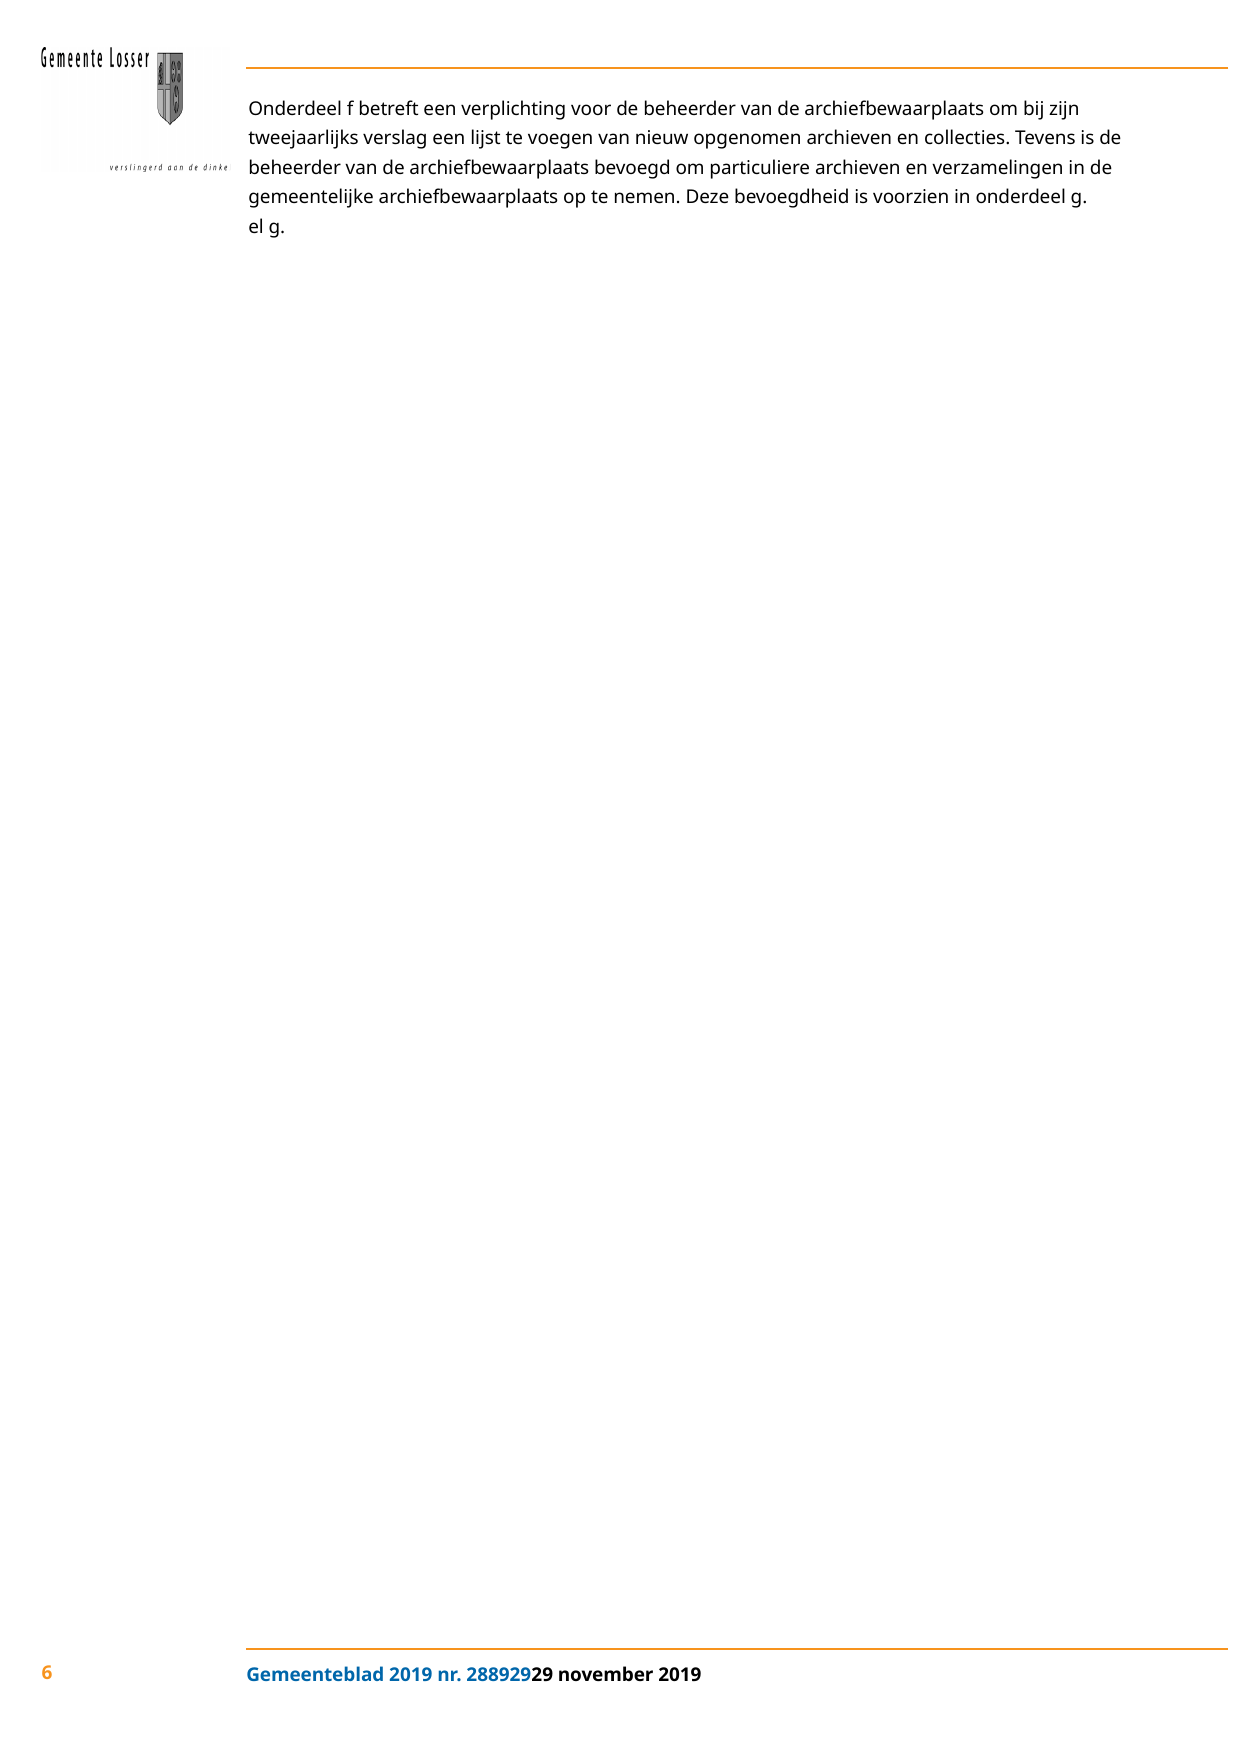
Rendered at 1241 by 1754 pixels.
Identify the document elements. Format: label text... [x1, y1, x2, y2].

text el g. [248, 213, 1152, 239]
picture [41, 47, 231, 172]
text Onderdeel f betreft een verplichting voor de beheerder van de archiefbewaarplaats om bij zijn tweejaarlijks verslag een lijst te voegen van nieuw opgenomen archieven en collecties. Tevens is de beheerder van de archiefbewaarplaats bevoegd om particuliere archieven en verzamelingen in de gemeentelijke archiefbewaarplaats op te nemen. Deze bevoegdheid is voorzien in onderdeel g. [248, 95, 1152, 209]
